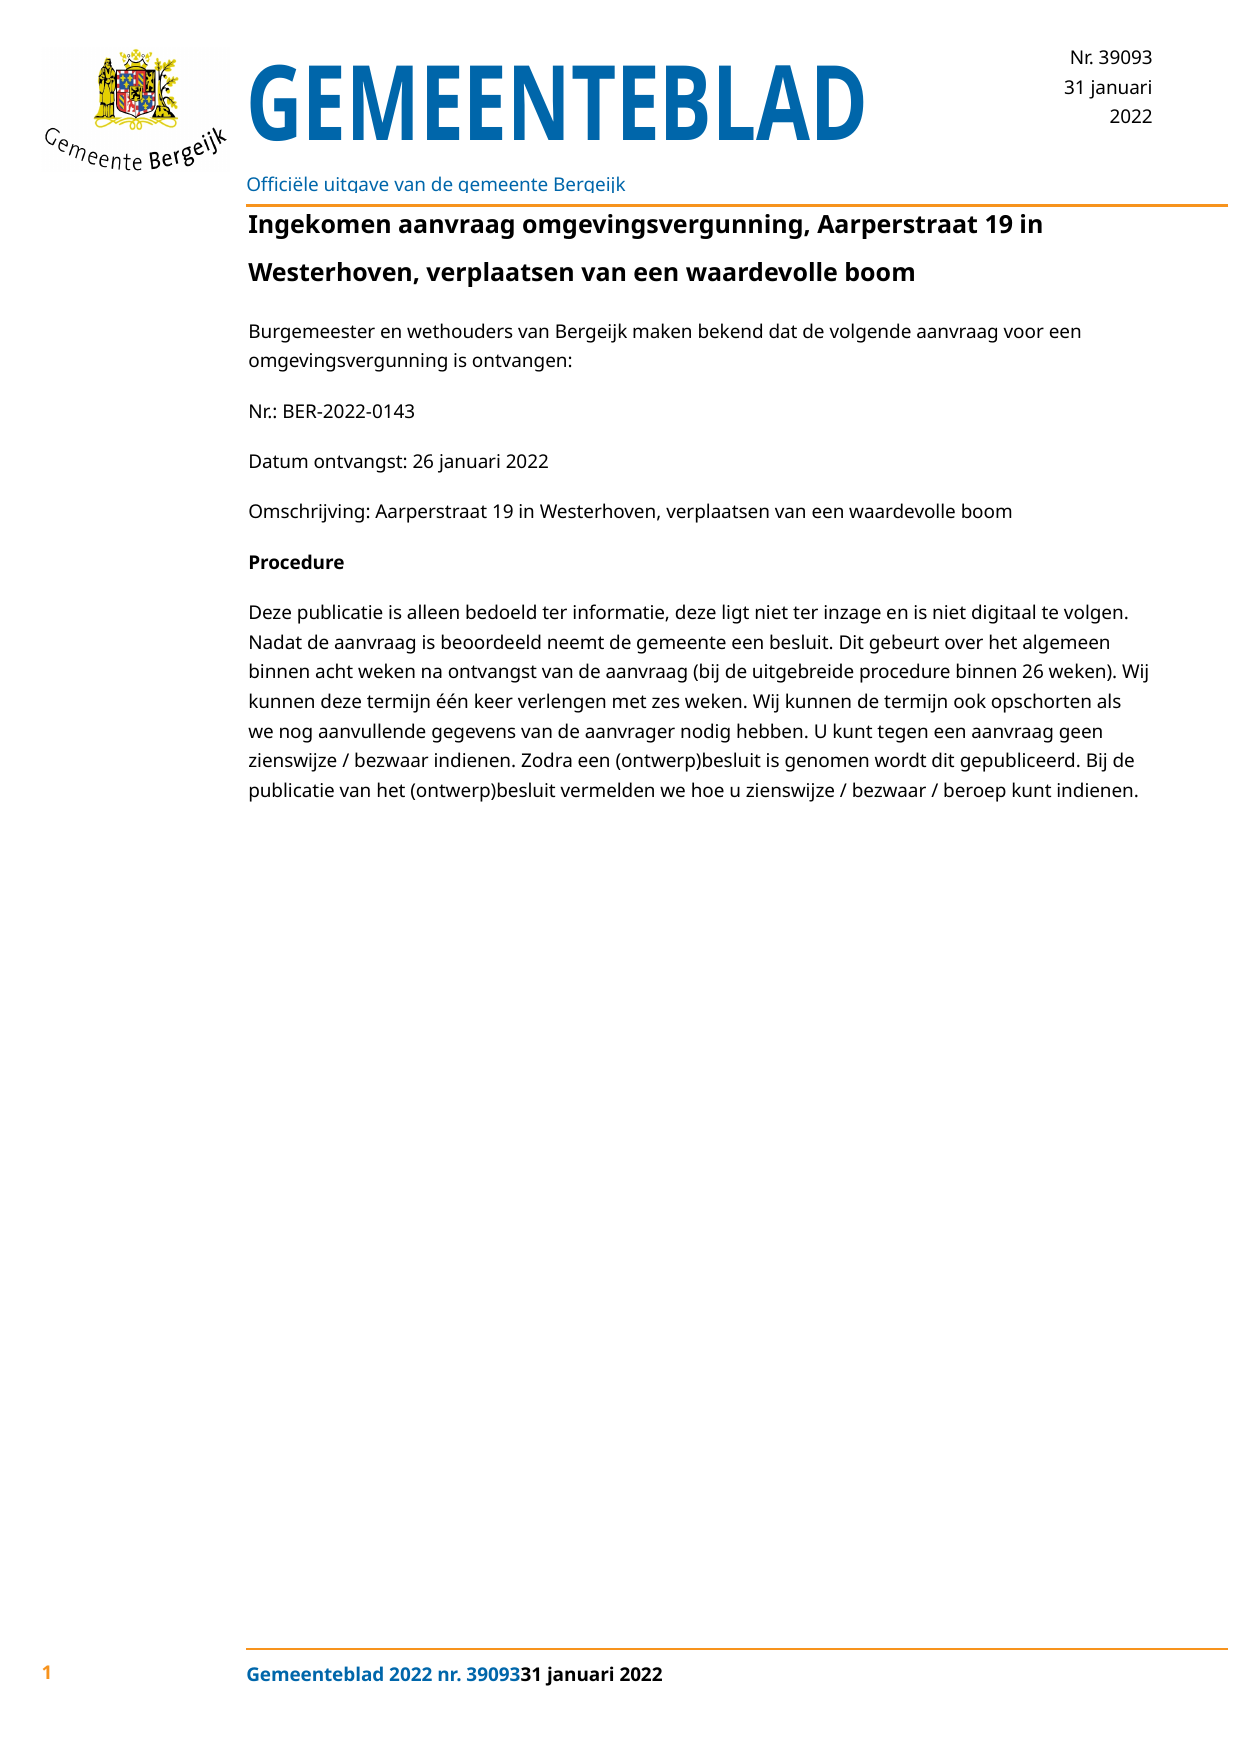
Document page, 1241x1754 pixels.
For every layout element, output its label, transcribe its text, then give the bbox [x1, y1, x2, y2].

text Nr.: BER-2022-0143 [248, 398, 1152, 424]
text Burgemeester en wethouders van Bergeijk maken bekend dat de volgende aanvraag voor een omgevingsvergunning is ontvangen: [248, 318, 1152, 373]
picture [41, 47, 231, 172]
text Omschrijving: Aarperstraat 19 in Westerhoven, verplaatsen van een waardevolle boom [248, 499, 1152, 524]
text Ingekomen aanvraag omgevingsvergunning, Aarperstraat 19 in Westerhoven, verplaatsen van een waardevolle boom [248, 207, 1152, 288]
text Deze publicatie is alleen bedoeld ter informatie, deze ligt niet ter inzage en is niet digitaal te volgen. Nadat de aanvraag is beoordeeld neemt de gemeente een besluit. Dit gebeurt over het algemeen binnen acht weken na ontvangst van de aanvraag (bij de uitgebreide procedure binnen 26 weken). Wij kunnen deze termijn één keer verlengen met zes weken. Wij kunnen de termijn ook opschorten als we nog aanvullende gegevens van de aanvrager nodig hebben. U kunt tegen een aanvraag geen zienswijze / bezwaar indienen. Zodra een (ontwerp)besluit is genomen wordt dit gepubliceerd. Bij de publicatie van het (ontwerp)besluit vermelden we hoe u zienswijze / bezwaar / beroep kunt indienen. [248, 599, 1152, 803]
text Datum ontvangst: 26 januari 2022 [248, 448, 1152, 474]
text Procedure [248, 549, 1152, 575]
